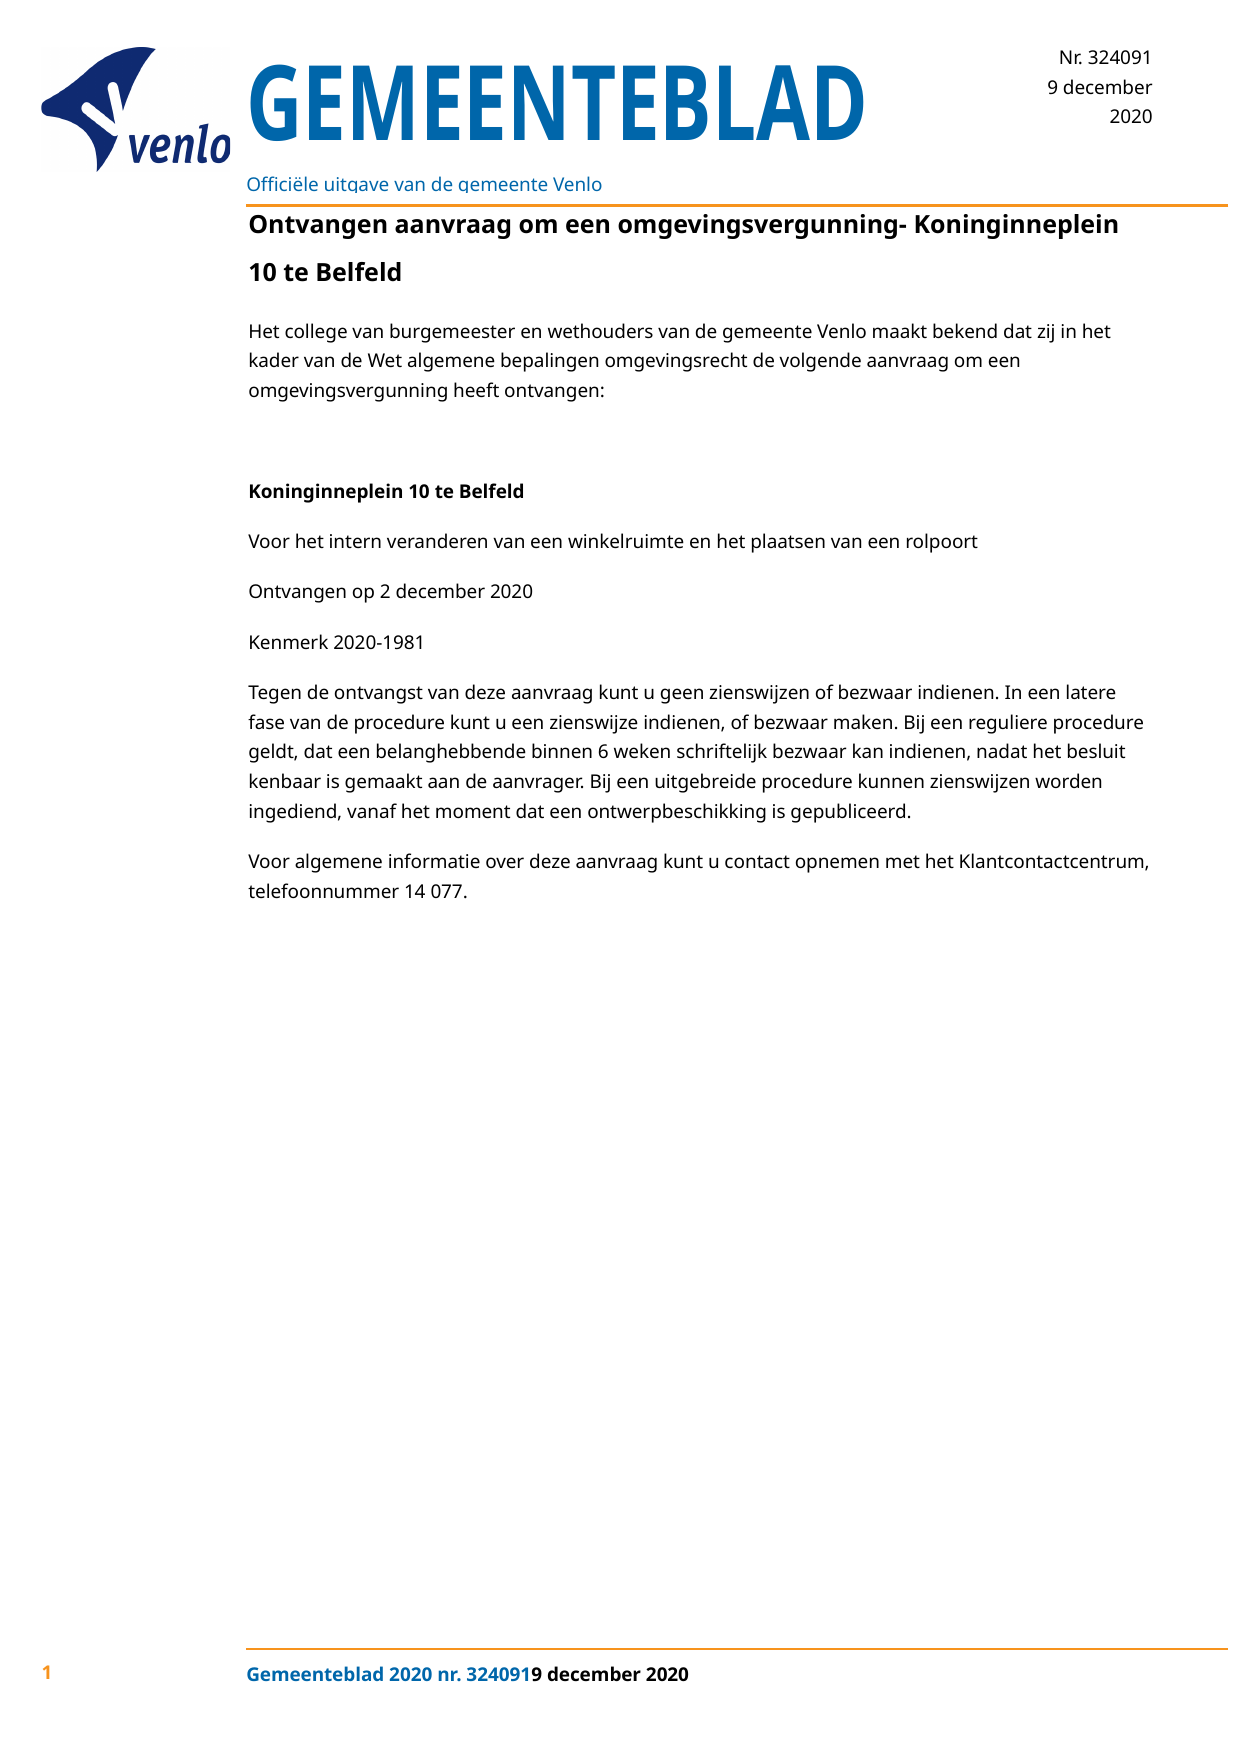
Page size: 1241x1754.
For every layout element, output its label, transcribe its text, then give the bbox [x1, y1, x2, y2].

text Voor algemene informatie over deze aanvraag kunt u contact opnemen met het Klantcontactcentrum, telefoonnummer 14 077. [248, 848, 1152, 904]
text Koninginneplein 10 te Belfeld [248, 478, 1152, 504]
text Kenmerk 2020-1981 [248, 629, 1152, 655]
text Het college van burgemeester en wethouders van de gemeente Venlo maakt bekend dat zij in het kader van de Wet algemene bepalingen omgevingsrecht de volgende aanvraag om een omgevingsvergunning heeft ontvangen: [248, 318, 1152, 403]
text Tegen de ontvangst van deze aanvraag kunt u geen zienswijzen of bezwaar indienen. In een latere fase van de procedure kunt u een zienswijze indienen, of bezwaar maken. Bij een reguliere procedure geldt, dat een belanghebbende binnen 6 weken schriftelijk bezwaar kan indienen, nadat het besluit kenbaar is gemaakt aan de aanvrager. Bij een uitgebreide procedure kunnen zienswijzen worden ingediend, vanaf het moment dat een ontwerpbeschikking is gepubliceerd. [248, 679, 1152, 824]
picture [41, 47, 231, 172]
text Voor het intern veranderen van een winkelruimte en het plaatsen van een rolpoort [248, 528, 1152, 554]
text Ontvangen aanvraag om een omgevingsvergunning- Koninginneplein 10 te Belfeld [248, 207, 1152, 288]
text Ontvangen op 2 december 2020 [248, 579, 1152, 604]
